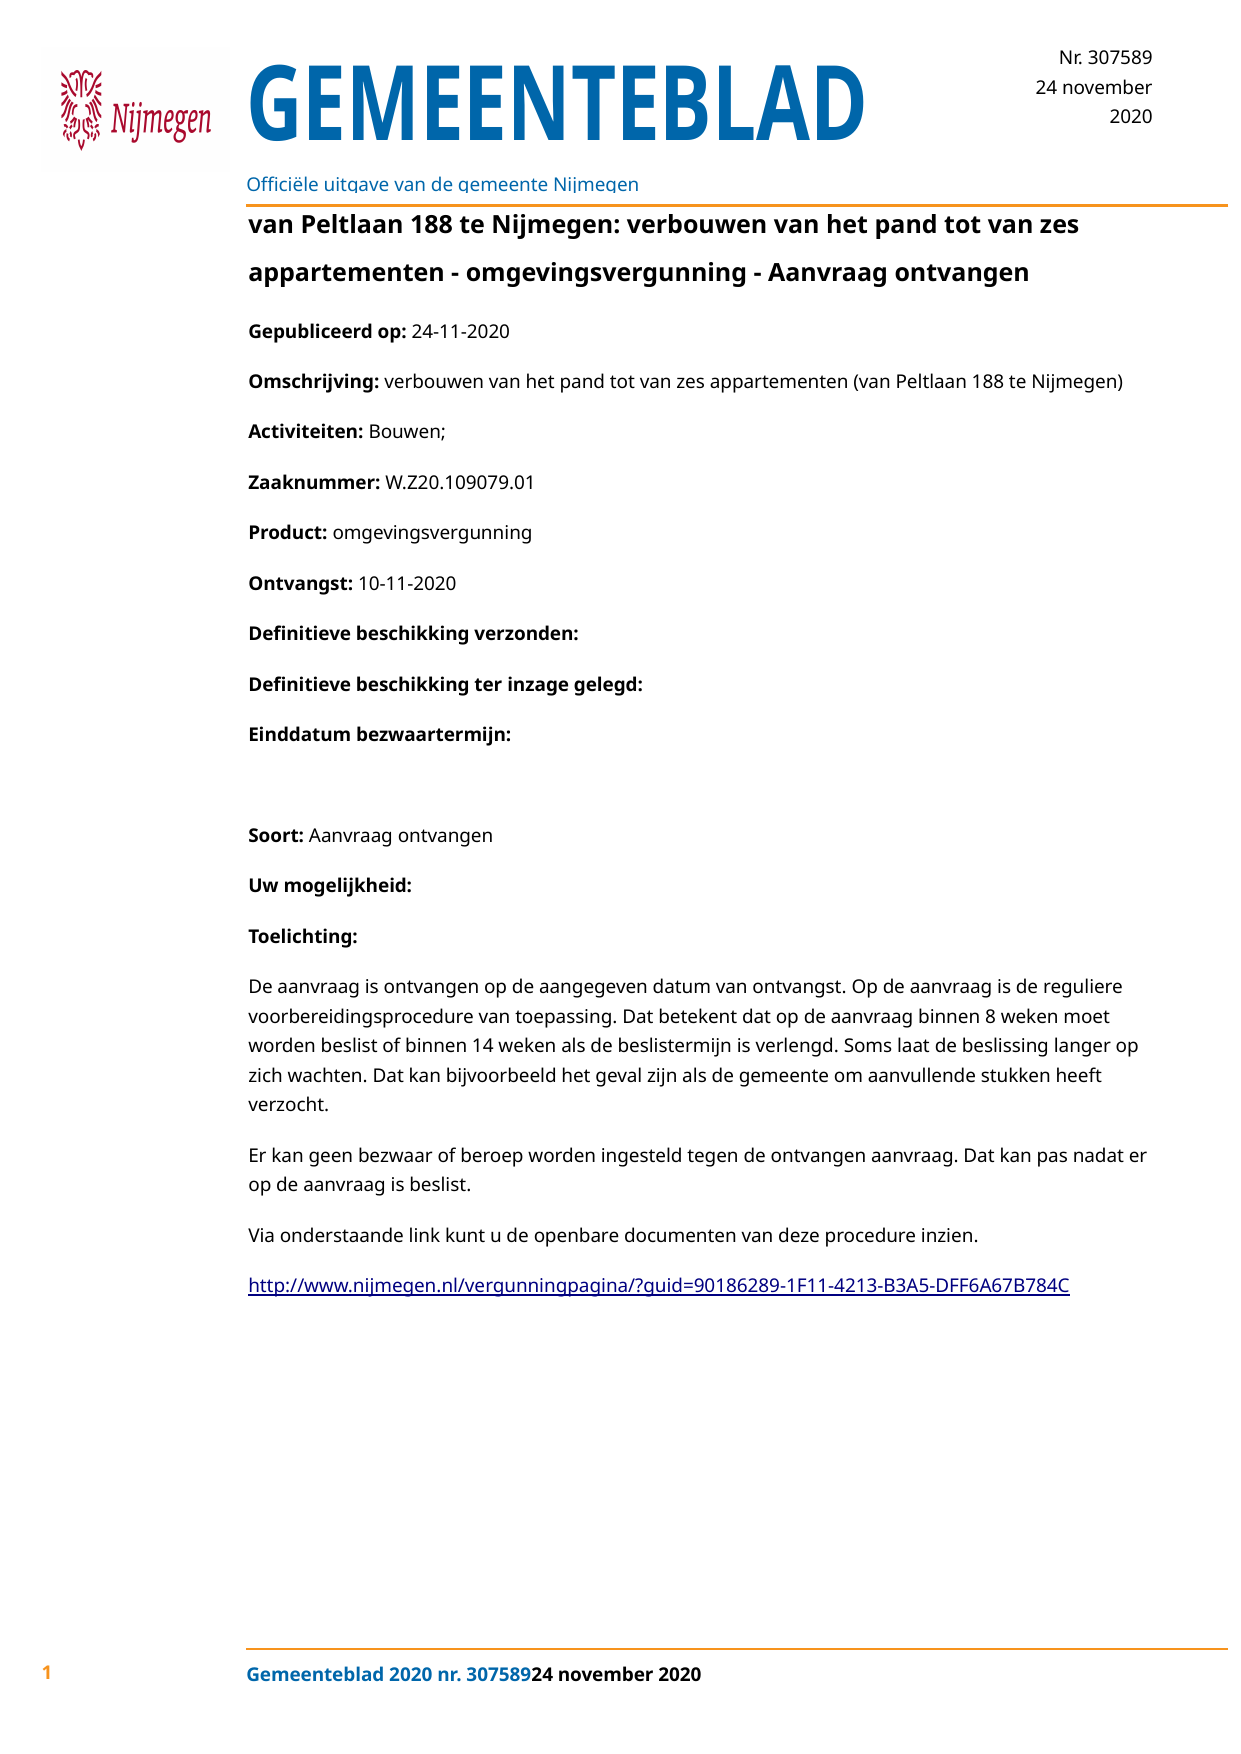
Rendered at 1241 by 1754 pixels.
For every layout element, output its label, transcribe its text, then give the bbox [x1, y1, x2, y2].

text Activiteiten: Bouwen; [248, 419, 1152, 444]
text Uw mogelijkheid: [248, 872, 1152, 898]
text Gepubliceerd op: 24-11-2020 [248, 318, 1152, 344]
text http://www.nijmegen.nl/vergunningpagina/?guid=90186289-1F11-4213-B3A5-DFF6A67B784C [248, 1272, 1152, 1298]
text Zaaknummer: W.Z20.109079.01 [248, 469, 1152, 495]
text De aanvraag is ontvangen op de aangegeven datum van ontvangst. Op de aanvraag is de reguliere voorbereidingsprocedure van toepassing. Dat betekent dat op de aanvraag binnen 8 weken moet worden beslist of binnen 14 weken als de beslistermijn is verlengd. Soms laat de beslissing langer op zich wachten. Dat kan bijvoorbeeld het geval zijn als de gemeente om aanvullende stukken heeft verzocht. [248, 973, 1152, 1117]
text Einddatum bezwaartermijn: [248, 721, 1152, 747]
text Omschrijving: verbouwen van het pand tot van zes appartementen (van Peltlaan 188 te Nijmegen) [248, 368, 1152, 394]
text Definitieve beschikking verzonden: [248, 620, 1152, 646]
picture [41, 47, 231, 172]
text Product: omgevingsvergunning [248, 519, 1152, 545]
text Er kan geen bezwaar of beroep worden ingesteld tegen de ontvangen aanvraag. Dat kan pas nadat er op de aanvraag is beslist. [248, 1142, 1152, 1197]
text Via onderstaande link kunt u de openbare documenten van deze procedure inzien. [248, 1222, 1152, 1248]
text Definitieve beschikking ter inzage gelegd: [248, 671, 1152, 697]
text Ontvangst: 10-11-2020 [248, 570, 1152, 596]
text van Peltlaan 188 te Nijmegen: verbouwen van het pand tot van zes appartementen - omgevingsvergunning - Aanvraag ontvangen [248, 207, 1152, 288]
text Toelichting: [248, 923, 1152, 949]
text Soort: Aanvraag ontvangen [248, 822, 1152, 848]
